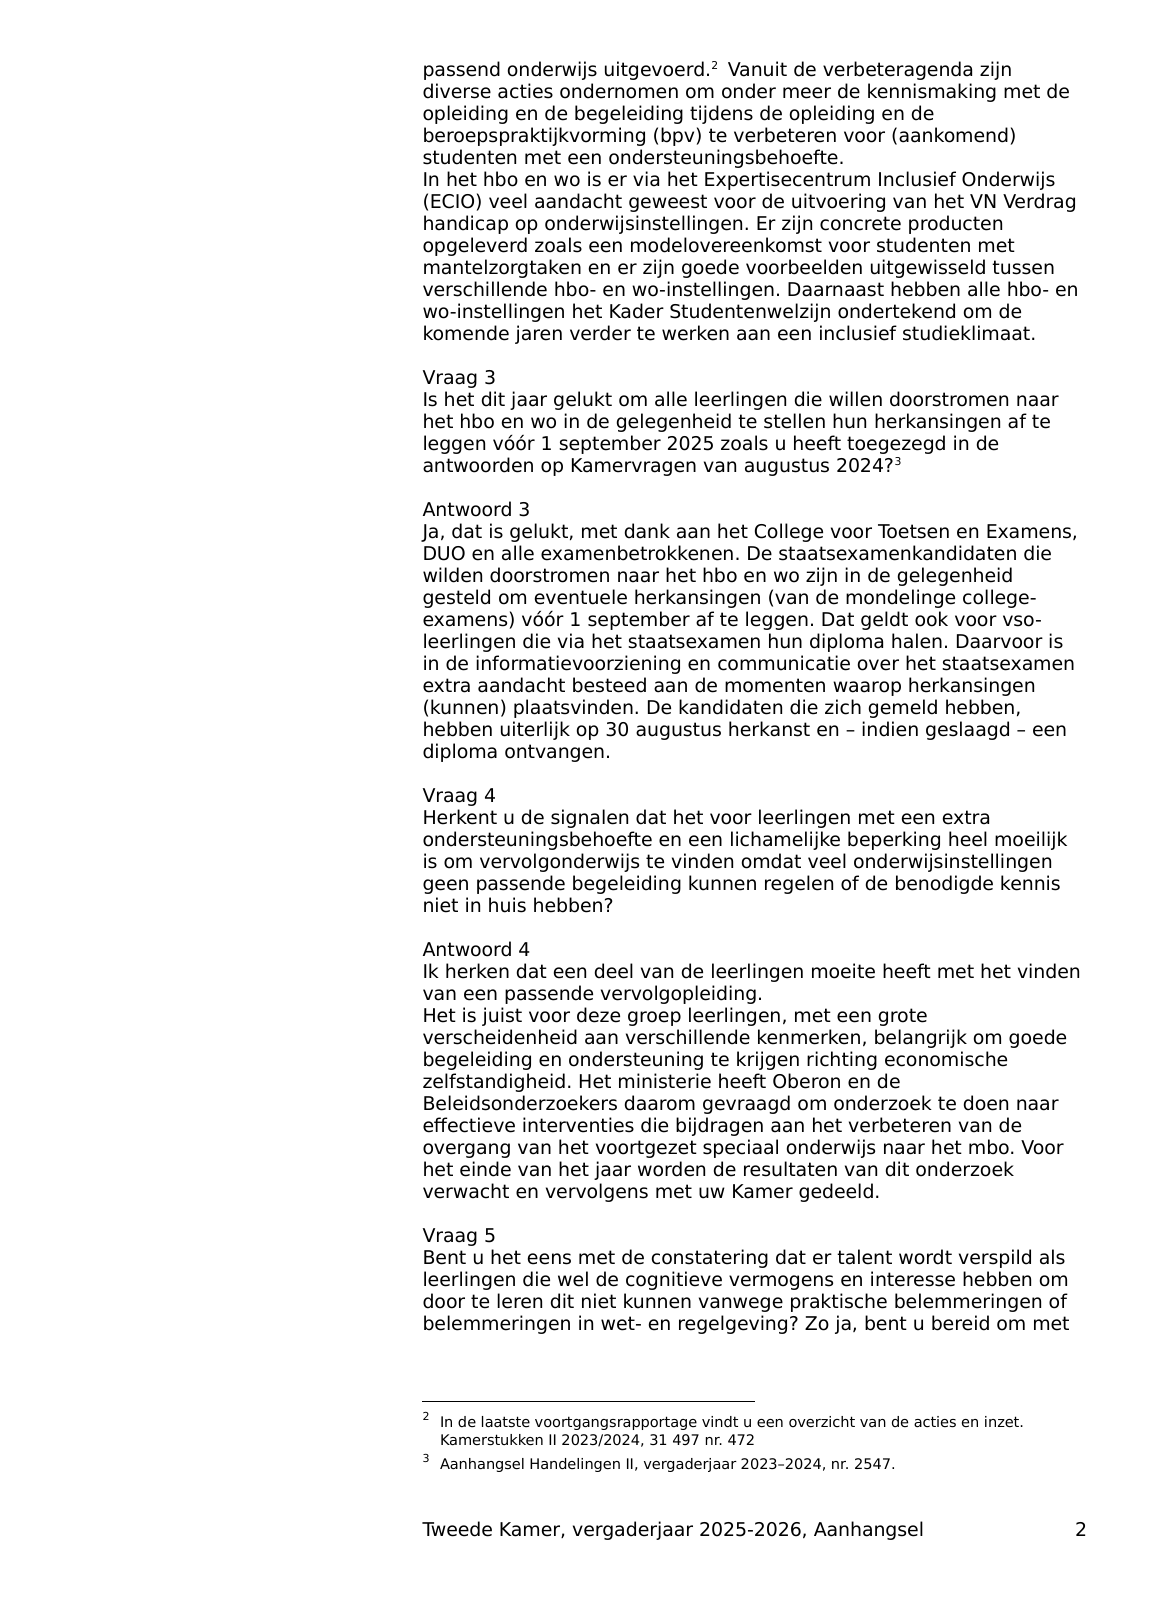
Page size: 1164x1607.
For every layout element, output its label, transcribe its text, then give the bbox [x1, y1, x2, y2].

text In het hbo en wo is er via het Expertisecentrum Inclusief Onderwijs (ECIO) veel aandacht geweest voor de uitvoering van het VN Verdrag handicap op onderwijsinstellingen. Er zijn concrete producten opgeleverd zoals een modelovereenkomst voor studenten met mantelzorgtaken en er zijn goede voorbeelden uitgewisseld tussen verschillende hbo- en wo-instellingen. Daarnaast hebben alle hbo- en wo-instellingen het Kader Studentenwelzijn ondertekend om de komende jaren verder te werken aan een inclusief studieklimaat. [422, 169, 1087, 345]
text Bent u het eens met de constatering dat er talent wordt verspild als leerlingen die wel de cognitieve vermogens en interesse hebben om door te leren dit niet kunnen vanwege praktische belemmeringen of belemmeringen in wet- en regelgeving? Zo ja, bent u bereid om met [422, 1247, 1087, 1335]
text Antwoord 4 [422, 939, 1087, 961]
text Vraag 3 [422, 367, 1087, 389]
text Is het dit jaar gelukt om alle leerlingen die willen doorstromen naar het hbo en wo in de gelegenheid te stellen hun herkansingen af te leggen vóór 1 september 2025 zoals u heeft toegezegd in de antwoorden op Kamervragen van augustus 2024? [422, 389, 1087, 477]
text Ja, dat is gelukt, met dank aan het College voor Toetsen en Examens, DUO en alle examenbetrokkenen. De staatsexamenkandidaten die wilden doorstromen naar het hbo en wo zijn in de gelegenheid gesteld om eventuele herkansingen (van de mondelinge college-examens) vóór 1 september af te leggen. Dat geldt ook voor vso-leerlingen die via het staatsexamen hun diploma halen. Daarvoor is in de informatievoorziening en communicatie over het staatsexamen extra aandacht besteed aan de momenten waarop herkansingen (kunnen) plaatsvinden. De kandidaten die zich gemeld hebben, hebben uiterlijk op 30 augustus herkanst en – indien geslaagd – een diploma ontvangen. [422, 521, 1087, 763]
text In de laatste voortgangsrapportage vindt u een overzicht van de acties en inzet. Kamerstukken II 2023/2024, 31 497 nr. 472 [422, 1410, 1087, 1449]
text Vraag 5 [422, 1225, 1087, 1247]
text Vraag 4 [422, 785, 1087, 807]
text Aanhangsel Handelingen II, vergaderjaar 2023–2024, nr. 2547. [422, 1452, 1087, 1474]
text Antwoord 3 [422, 499, 1087, 521]
text Het is juist voor deze groep leerlingen, met een grote verscheidenheid aan verschillende kenmerken, belangrijk om goede begeleiding en ondersteuning te krijgen richting economische zelfstandigheid. Het ministerie heeft Oberon en de Beleidsonderzoekers daarom gevraagd om onderzoek te doen naar effectieve interventies die bijdragen aan het verbeteren van de overgang van het voortgezet speciaal onderwijs naar het mbo. Voor het einde van het jaar worden de resultaten van dit onderzoek verwacht en vervolgens met uw Kamer gedeeld. [422, 1005, 1087, 1203]
text Herkent u de signalen dat het voor leerlingen met een extra ondersteuningsbehoefte en een lichamelijke beperking heel moeilijk is om vervolgonderwijs te vinden omdat veel onderwijsinstellingen geen passende begeleiding kunnen regelen of de benodigde kennis niet in huis hebben? [422, 807, 1087, 917]
text Ik herken dat een deel van de leerlingen moeite heeft met het vinden van een passende vervolgopleiding. [422, 961, 1087, 1005]
text passend onderwijs uitgevoerd. Vanuit de verbeteragenda zijn diverse acties ondernomen om onder meer de kennismaking met de opleiding en de begeleiding tijdens de opleiding en de beroepspraktijkvorming (bpv) te verbeteren voor (aankomend) studenten met een ondersteuningsbehoefte. [422, 59, 1087, 169]
